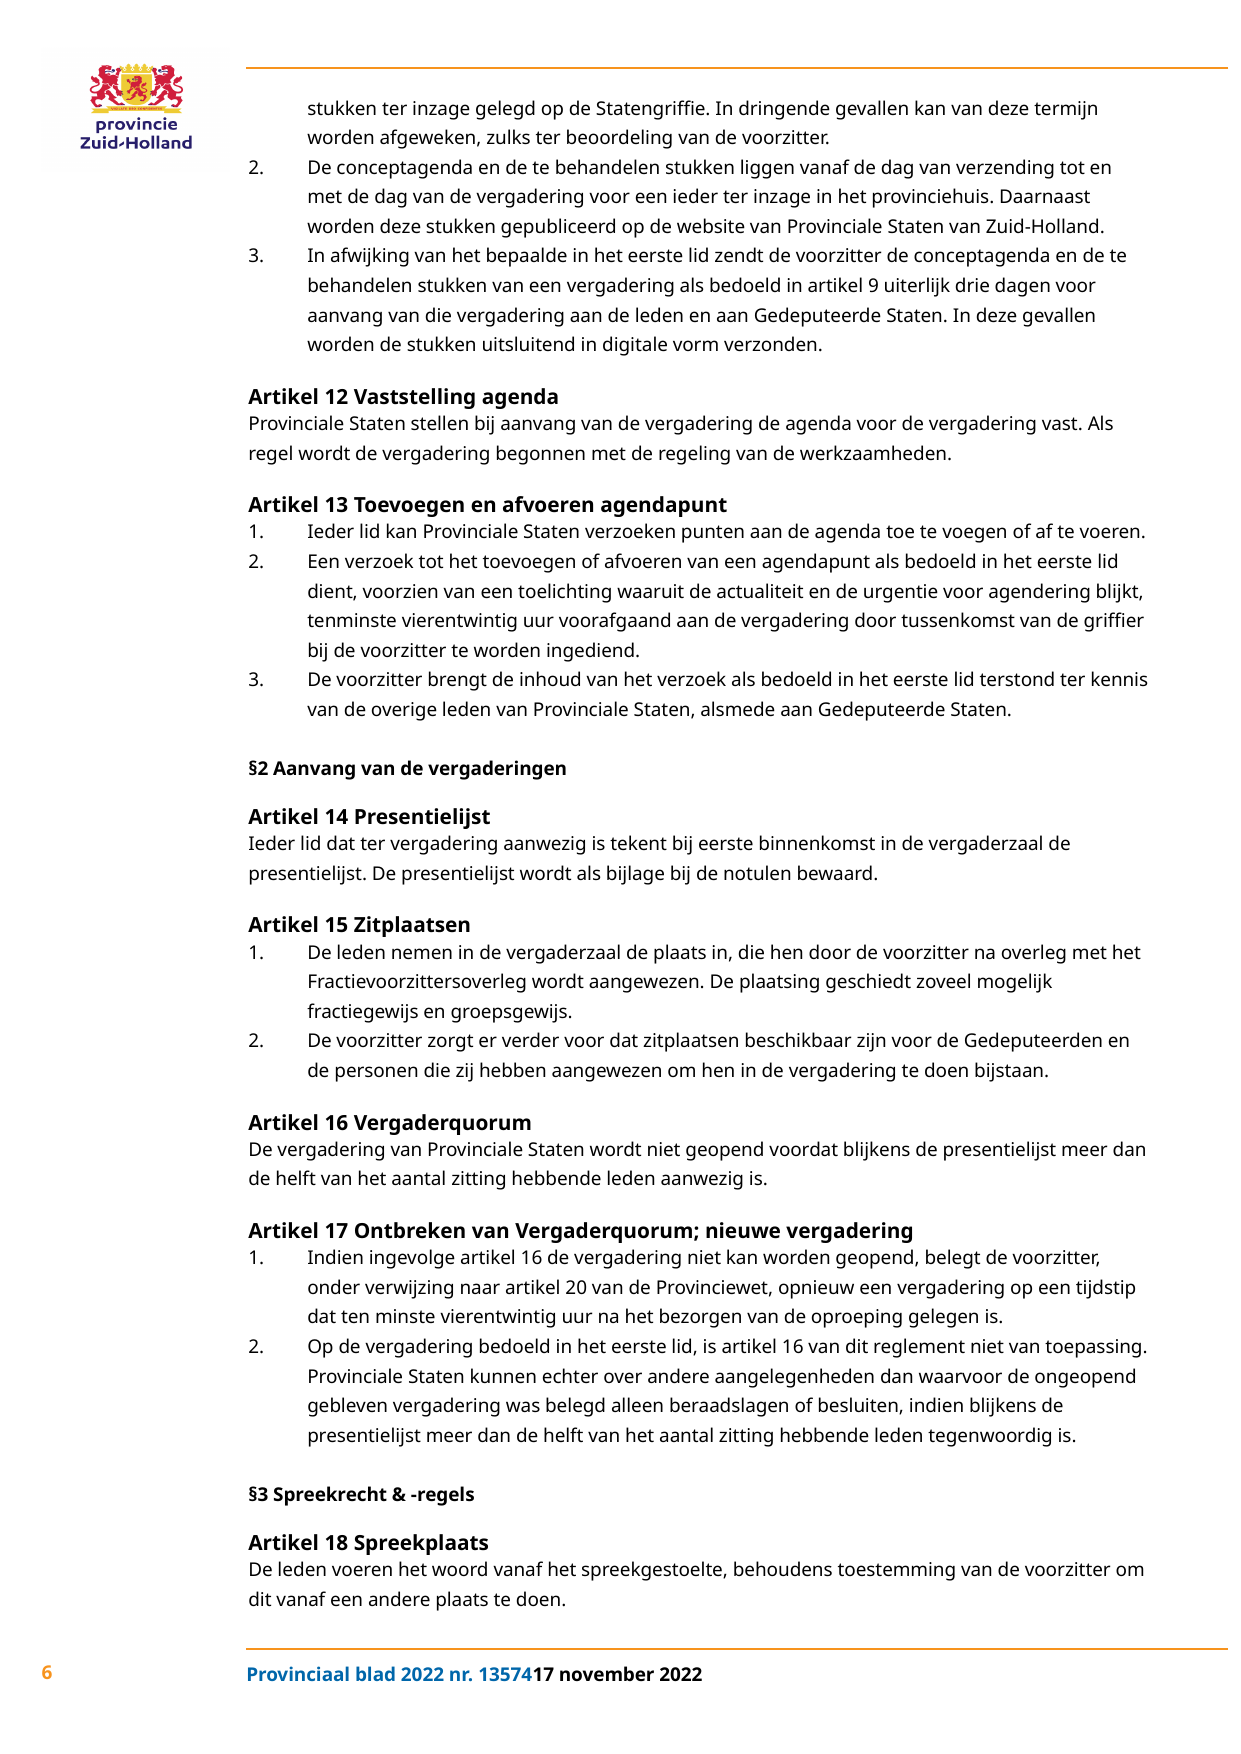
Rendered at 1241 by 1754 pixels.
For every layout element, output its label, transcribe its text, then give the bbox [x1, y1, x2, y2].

text De vergadering van Provinciale Staten wordt niet geopend voordat blijkens de presentielijst meer dan de helft van het aantal zitting hebbende leden aanwezig is. [248, 1136, 1152, 1191]
list De voorzitter brengt de inhoud van het verzoek als bedoeld in het eerste lid terstond ter kennis van de overige leden van Provinciale Staten, alsmede aan Gedeputeerde Staten. [248, 667, 1152, 722]
list Indien ingevolge artikel 16 de vergadering niet kan worden geopend, belegt de voorzitter, onder verwijzing naar artikel 20 van de Provinciewet, opnieuw een vergadering op een tijdstip dat ten minste vierentwintig uur na het bezorgen van de oproeping gelegen is. [248, 1244, 1152, 1329]
list In afwijking van het bepaalde in het eerste lid zendt de voorzitter de conceptagenda en de te behandelen stukken van een vergadering als bedoeld in artikel 9 uiterlijk drie dagen voor aanvang van die vergadering aan de leden en aan Gedeputeerde Staten. In deze gevallen worden de stukken uitsluitend in digitale vorm verzonden. [248, 243, 1152, 357]
list De leden nemen in de vergaderzaal de plaats in, die hen door de voorzitter na overleg met het Fractievoorzittersoverleg wordt aangewezen. De plaatsing geschiedt zoveel mogelijk fractiegewijs en groepsgewijs. [248, 939, 1152, 1024]
text Artikel 13 Toevoegen en afvoeren agendapunt [248, 490, 1152, 519]
picture [41, 47, 231, 172]
text Artikel 16 Vergaderquorum [248, 1108, 1152, 1136]
list stukken ter inzage gelegd op de Statengriffie. In dringende gevallen kan van deze termijn worden afgeweken, zulks ter beoordeling van de voorzitter. [248, 95, 1152, 150]
text Ieder lid dat ter vergadering aanwezig is tekent bij eerste binnenkomst in de vergaderzaal de presentielijst. De presentielijst wordt als bijlage bij de notulen bewaard. [248, 830, 1152, 886]
list Ieder lid kan Provinciale Staten verzoeken punten aan de agenda toe te voegen of af te voeren. [248, 519, 1152, 544]
text Artikel 12 Vaststelling agenda [248, 382, 1152, 410]
text §3 Spreekrecht & -regels [248, 1481, 1152, 1507]
text Artikel 14 Presentielijst [248, 802, 1152, 830]
text De leden voeren het woord vanaf het spreekgestoelte, behoudens toestemming van de voorzitter om dit vanaf een andere plaats te doen. [248, 1556, 1152, 1611]
list Op de vergadering bedoeld in het eerste lid, is artikel 16 van dit reglement niet van toepassing. Provinciale Staten kunnen echter over andere aangelegenheden dan waarvoor de ongeopend gebleven vergadering was belegd alleen beraadslagen of besluiten, indien blijkens de presentielijst meer dan de helft van het aantal zitting hebbende leden tegenwoordig is. [248, 1333, 1152, 1448]
list De conceptagenda en de te behandelen stukken liggen vanaf de dag van verzending tot en met de dag van de vergadering voor een ieder ter inzage in het provinciehuis. Daarnaast worden deze stukken gepubliceerd op de website van Provinciale Staten van Zuid-Holland. [248, 154, 1152, 239]
list Een verzoek tot het toevoegen of afvoeren van een agendapunt als bedoeld in het eerste lid dient, voorzien van een toelichting waaruit de actualiteit en de urgentie voor agendering blijkt, tenminste vierentwintig uur voorafgaand aan de vergadering door tussenkomst van de griffier bij de voorzitter te worden ingediend. [248, 548, 1152, 663]
text Artikel 15 Zitplaatsen [248, 910, 1152, 939]
list De voorzitter zorgt er verder voor dat zitplaatsen beschikbaar zijn voor de Gedeputeerden en de personen die zij hebben aangewezen om hen in de vergadering te doen bijstaan. [248, 1028, 1152, 1083]
text Artikel 17 Ontbreken van Vergaderquorum; nieuwe vergadering [248, 1216, 1152, 1244]
text Artikel 18 Spreekplaats [248, 1528, 1152, 1556]
text Provinciale Staten stellen bij aanvang van de vergadering de agenda voor de vergadering vast. Als regel wordt de vergadering begonnen met de regeling van de werkzaamheden. [248, 410, 1152, 466]
text §2 Aanvang van de vergaderingen [248, 755, 1152, 781]
